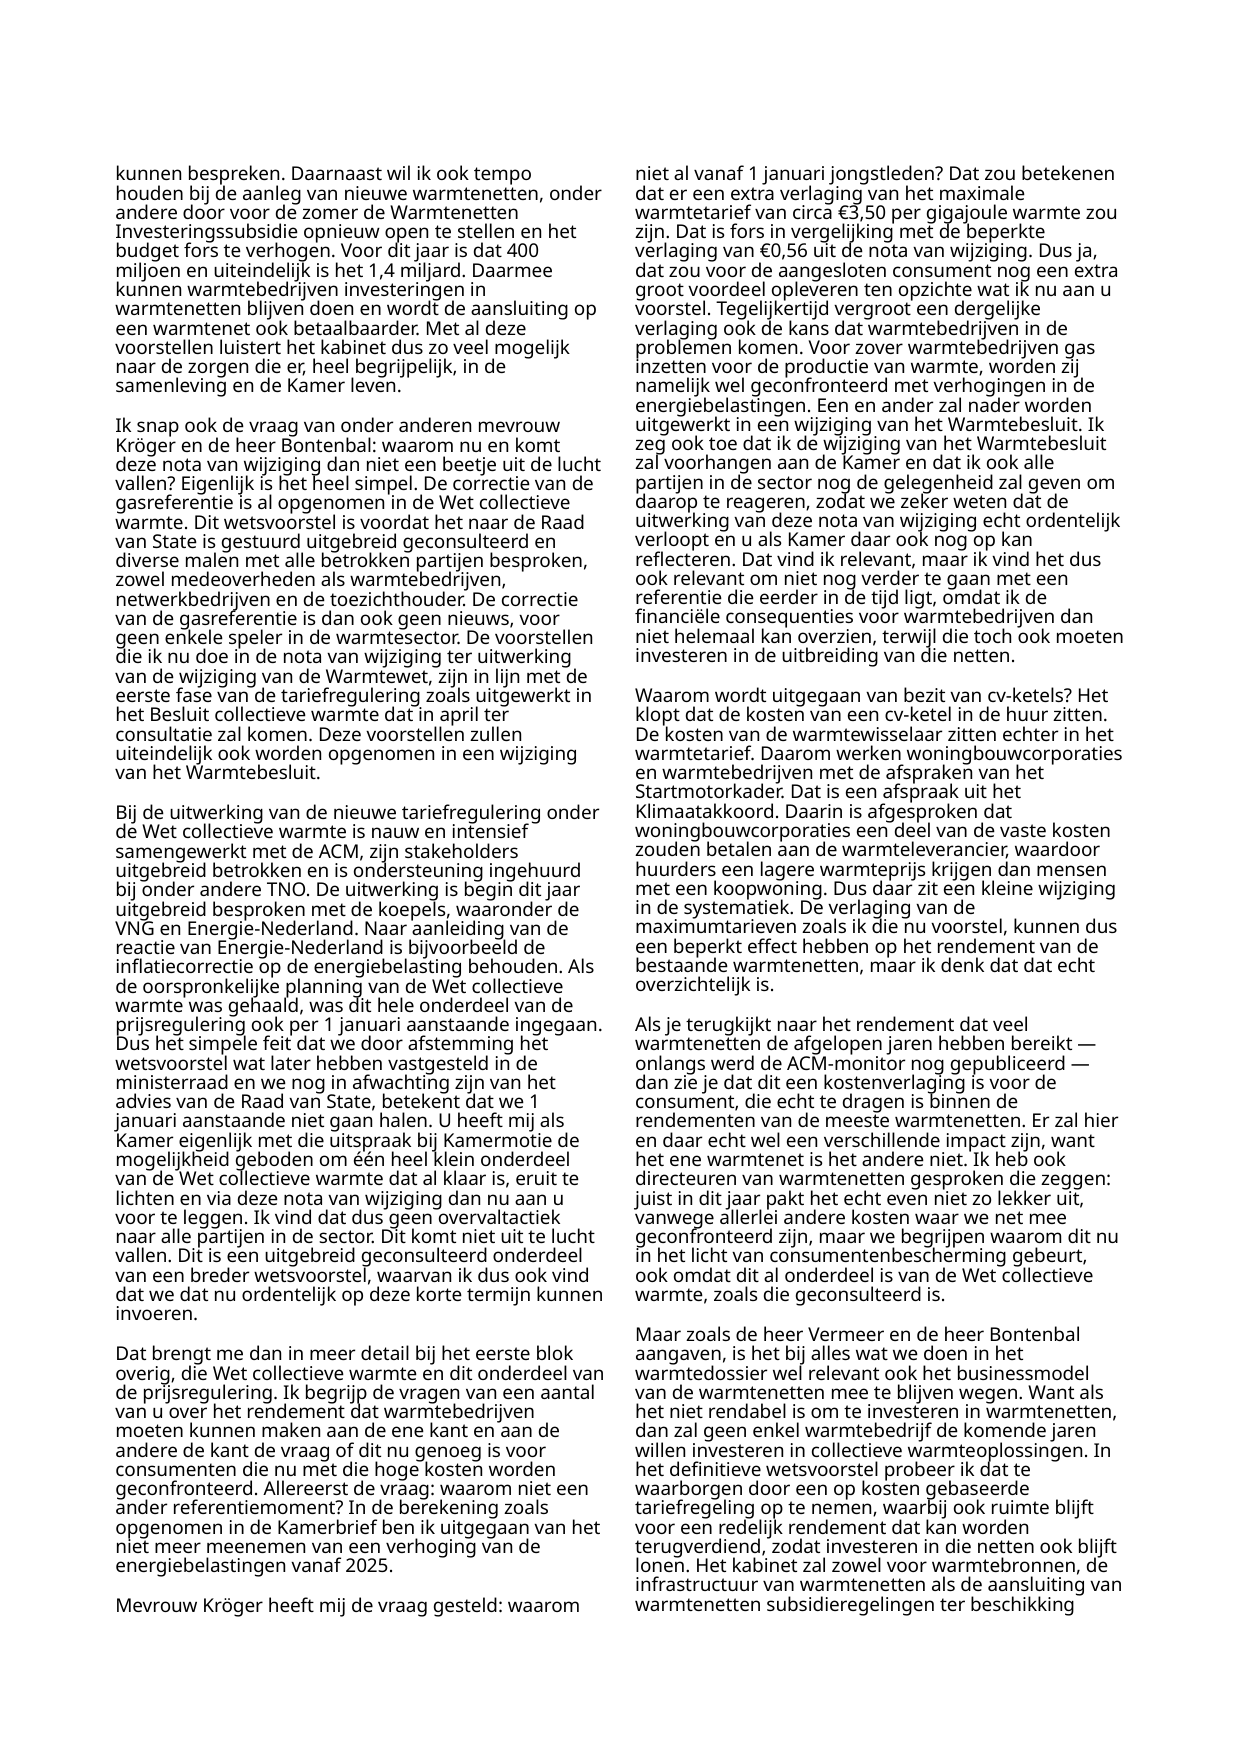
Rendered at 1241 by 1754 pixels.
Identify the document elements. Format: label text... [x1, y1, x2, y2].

text Mevrouw Kröger heeft mij de vraag gesteld: waarom [115, 1597, 605, 1616]
text Maar zoals de heer Vermeer en de heer Bontenbal aangaven, is het bij alles wat we doen in het warmtedossier wel relevant ook het businessmodel van de warmtenetten mee te blijven wegen. Want als het niet rendabel is om te investeren in warmtenetten, dan zal geen enkel warmtebedrijf de komende jaren willen investeren in collectieve warmteoplossingen. In het definitieve wetsvoorstel probeer ik dat te waarborgen door een op kosten gebaseerde tariefregeling op te nemen, waarbij ook ruimte blijft voor een redelijk rendement dat kan worden terugverdiend, zodat investeren in die netten ook blijft lonen. Het kabinet zal zowel voor warmtebronnen, de infrastructuur van warmtenetten als de aansluiting van warmtenetten subsidieregelingen ter beschikking [635, 1326, 1125, 1615]
text Dat brengt me dan in meer detail bij het eerste blok overig, die Wet collectieve warmte en dit onderdeel van de prijsregulering. Ik begrijp de vragen van een aantal van u over het rendement dat warmtebedrijven moeten kunnen maken aan de ene kant en aan de andere de kant de vraag of dit nu genoeg is voor consumenten die nu met die hoge kosten worden geconfronteerd. Allereerst de vraag: waarom niet een ander referentiemoment? In de berekening zoals opgenomen in de Kamerbrief ben ik uitgegaan van het niet meer meenemen van een verhoging van de energiebelastingen vanaf 2025. [115, 1345, 605, 1576]
text Bij de uitwerking van de nieuwe tariefregulering onder de Wet collectieve warmte is nauw en intensief samengewerkt met de ACM, zijn stakeholders uitgebreid betrokken en is ondersteuning ingehuurd bij onder andere TNO. De uitwerking is begin dit jaar uitgebreid besproken met de koepels, waaronder de VNG en Energie-Nederland. Naar aanleiding van de reactie van Energie-Nederland is bijvoorbeeld de inflatiecorrectie op de energiebelasting behouden. Als de oorspronkelijke planning van de Wet collectieve warmte was gehaald, was dit hele onderdeel van de prijsregulering ook per 1 januari aanstaande ingegaan. Dus het simpele feit dat we door afstemming het wetsvoorstel wat later hebben vastgesteld in de ministerraad en we nog in afwachting zijn van het advies van de Raad van State, betekent dat we 1 januari aanstaande niet gaan halen. U heeft mij als Kamer eigenlijk met die uitspraak bij Kamermotie de mogelijkheid geboden om één heel klein onderdeel van de Wet collectieve warmte dat al klaar is, eruit te lichten en via deze nota van wijziging dan nu aan u voor te leggen. Ik vind dat dus geen overvaltactiek naar alle partijen in de sector. Dit komt niet uit te lucht vallen. Dit is een uitgebreid geconsulteerd onderdeel van een breder wetsvoorstel, waarvan ik dus ook vind dat we dat nu ordentelijk op deze korte termijn kunnen invoeren. [115, 804, 605, 1324]
text Waarom wordt uitgegaan van bezit van cv-ketels? Het klopt dat de kosten van een cv-ketel in de huur zitten. De kosten van de warmtewisselaar zitten echter in het warmtetarief. Daarom werken woningbouwcorporaties en warmtebedrijven met de afspraken van het Startmotorkader. Dat is een afspraak uit het Klimaatakkoord. Daarin is afgesproken dat woningbouwcorporaties een deel van de vaste kosten zouden betalen aan de warmteleverancier, waardoor huurders een lagere warmteprijs krijgen dan mensen met een koopwoning. Dus daar zit een kleine wijziging in de systematiek. De verlaging van de maximumtarieven zoals ik die nu voorstel, kunnen dus een beperkt effect hebben op het rendement van de bestaande warmtenetten, maar ik denk dat dat echt overzichtelijk is. [635, 687, 1125, 995]
text Ik snap ook de vraag van onder anderen mevrouw Kröger en de heer Bontenbal: waarom nu en komt deze nota van wijziging dan niet een beetje uit de lucht vallen? Eigenlijk is het heel simpel. De correctie van de gasreferentie is al opgenomen in de Wet collectieve warmte. Dit wetsvoorstel is voordat het naar de Raad van State is gestuurd uitgebreid geconsulteerd en diverse malen met alle betrokken partijen besproken, zowel medeoverheden als warmtebedrijven, netwerkbedrijven en de toezichthouder. De correctie van de gasreferentie is dan ook geen nieuws, voor geen enkele speler in de warmtesector. De voorstellen die ik nu doe in de nota van wijziging ter uitwerking van de wijziging van de Warmtewet, zijn in lijn met de eerste fase van de tariefregulering zoals uitgewerkt in het Besluit collectieve warmte dat in april ter consultatie zal komen. Deze voorstellen zullen uiteindelijk ook worden opgenomen in een wijziging van het Warmtebesluit. [115, 417, 605, 783]
text Als je terugkijkt naar het rendement dat veel warmtenetten de afgelopen jaren hebben bereikt — onlangs werd de ACM-monitor nog gepubliceerd — dan zie je dat dit een kostenverlaging is voor de consument, die echt te dragen is binnen de rendementen van de meeste warmtenetten. Er zal hier en daar echt wel een verschillende impact zijn, want het ene warmtenet is het andere niet. Ik heb ook directeuren van warmtenetten gesproken die zeggen: juist in dit jaar pakt het echt even niet zo lekker uit, vanwege allerlei andere kosten waar we net mee geconfronteerd zijn, maar we begrijpen waarom dit nu in het licht van consumentenbescherming gebeurt, ook omdat dit al onderdeel is van de Wet collectieve warmte, zoals die geconsulteerd is. [635, 1016, 1125, 1305]
text niet al vanaf 1 januari jongstleden? Dat zou betekenen dat er een extra verlaging van het maximale warmtetarief van circa €3,50 per gigajoule warmte zou zijn. Dat is fors in vergelijking met de beperkte verlaging van €0,56 uit de nota van wijziging. Dus ja, dat zou voor de aangesloten consument nog een extra groot voordeel opleveren ten opzichte wat ik nu aan u voorstel. Tegelijkertijd vergroot een dergelijke verlaging ook de kans dat warmtebedrijven in de problemen komen. Voor zover warmtebedrijven gas inzetten voor de productie van warmte, worden zij namelijk wel geconfronteerd met verhogingen in de energiebelastingen. Een en ander zal nader worden uitgewerkt in een wijziging van het Warmtebesluit. Ik zeg ook toe dat ik de wijziging van het Warmtebesluit zal voorhangen aan de Kamer en dat ik ook alle partijen in de sector nog de gelegenheid zal geven om daarop te reageren, zodat we zeker weten dat de uitwerking van deze nota van wijziging echt ordentelijk verloopt en u als Kamer daar ook nog op kan reflecteren. Dat vind ik relevant, maar ik vind het dus ook relevant om niet nog verder te gaan met een referentie die eerder in de tijd ligt, omdat ik de financiële consequenties voor warmtebedrijven dan niet helemaal kan overzien, terwijl die toch ook moeten investeren in de uitbreiding van die netten. [635, 165, 1125, 666]
text kunnen bespreken. Daarnaast wil ik ook tempo houden bij de aanleg van nieuwe warmtenetten, onder andere door voor de zomer de Warmtenetten Investeringssubsidie opnieuw open te stellen en het budget fors te verhogen. Voor dit jaar is dat 400 miljoen en uiteindelijk is het 1,4 miljard. Daarmee kunnen warmtebedrijven investeringen in warmtenetten blijven doen en wordt de aansluiting op een warmtenet ook betaalbaarder. Met al deze voorstellen luistert het kabinet dus zo veel mogelijk naar de zorgen die er, heel begrijpelijk, in de samenleving en de Kamer leven. [115, 165, 605, 397]
